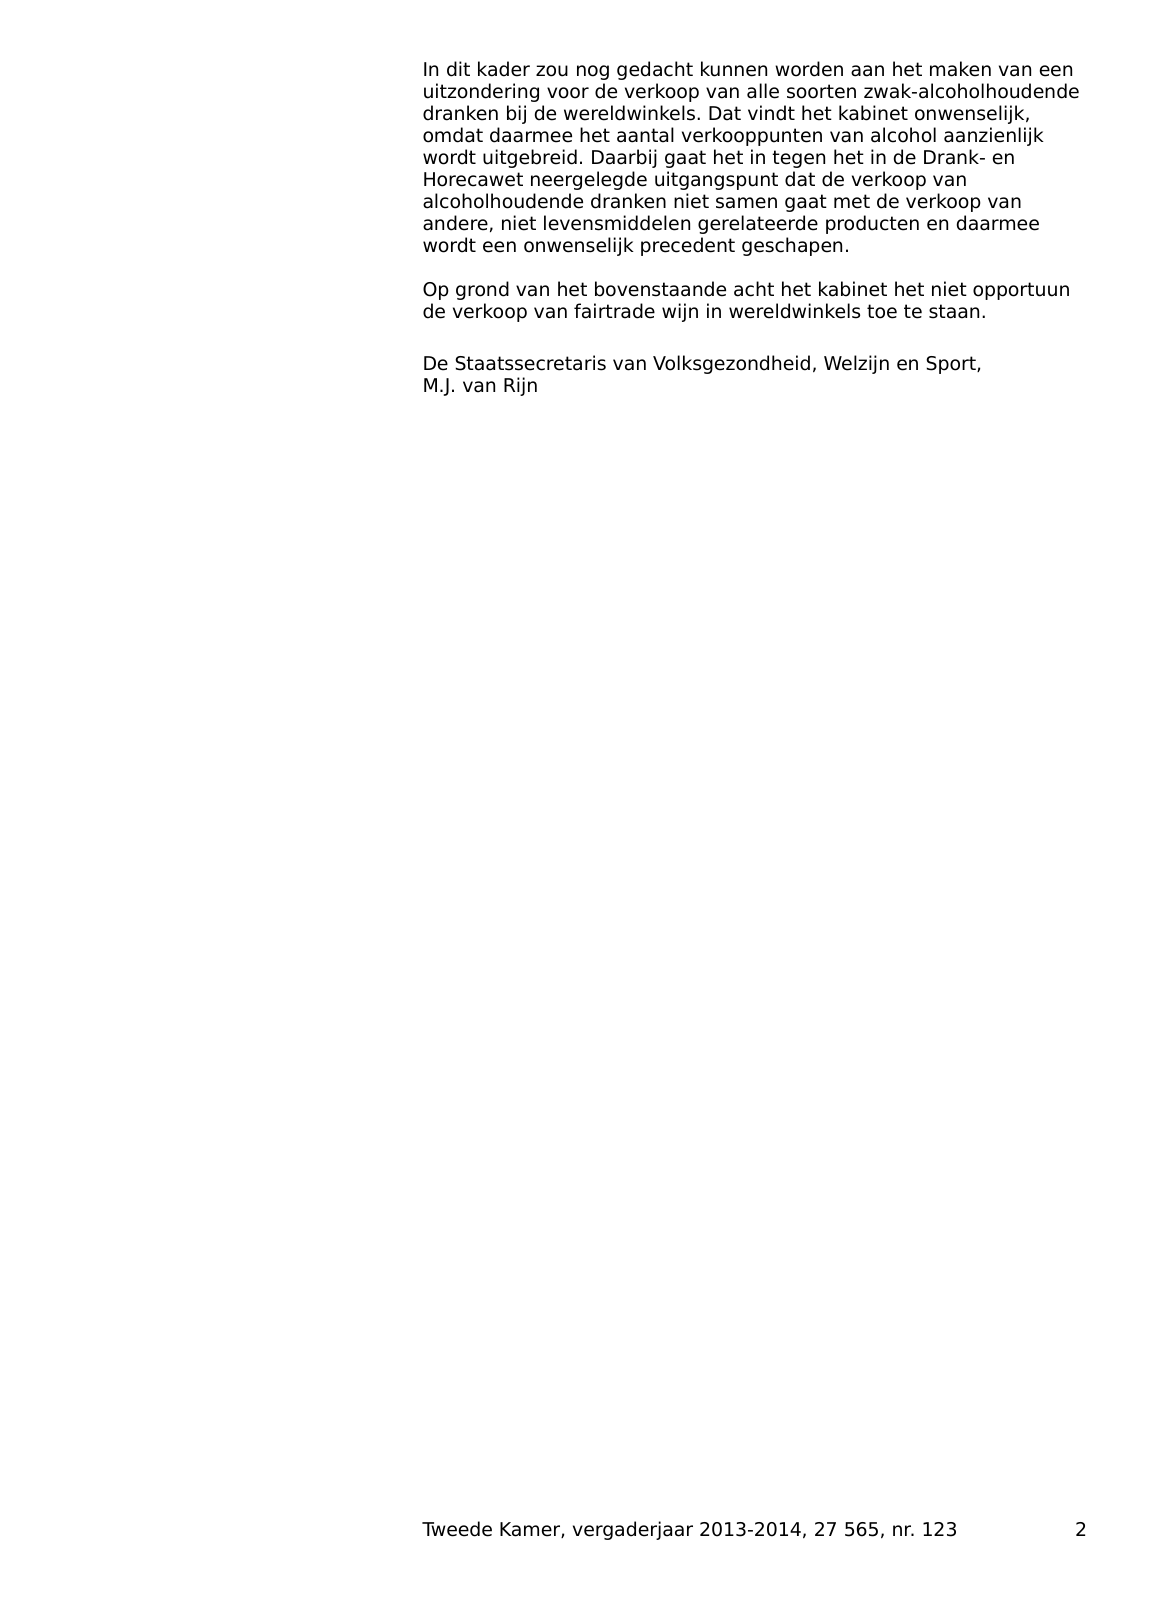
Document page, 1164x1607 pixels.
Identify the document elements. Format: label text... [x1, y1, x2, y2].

text De Staatssecretaris van Volksgezondheid, Welzijn en Sport, M.J. van Rijn [422, 353, 1087, 397]
text Op grond van het bovenstaande acht het kabinet het niet opportuun de verkoop van fairtrade wijn in wereldwinkels toe te staan. [422, 279, 1087, 323]
text In dit kader zou nog gedacht kunnen worden aan het maken van een uitzondering voor de verkoop van alle soorten zwak-alcoholhoudende dranken bij de wereldwinkels. Dat vindt het kabinet onwenselijk, omdat daarmee het aantal verkooppunten van alcohol aanzienlijk wordt uitgebreid. Daarbij gaat het in tegen het in de Drank- en Horecawet neergelegde uitgangspunt dat de verkoop van alcoholhoudende dranken niet samen gaat met de verkoop van andere, niet levensmiddelen gerelateerde producten en daarmee wordt een onwenselijk precedent geschapen. [422, 59, 1087, 257]
